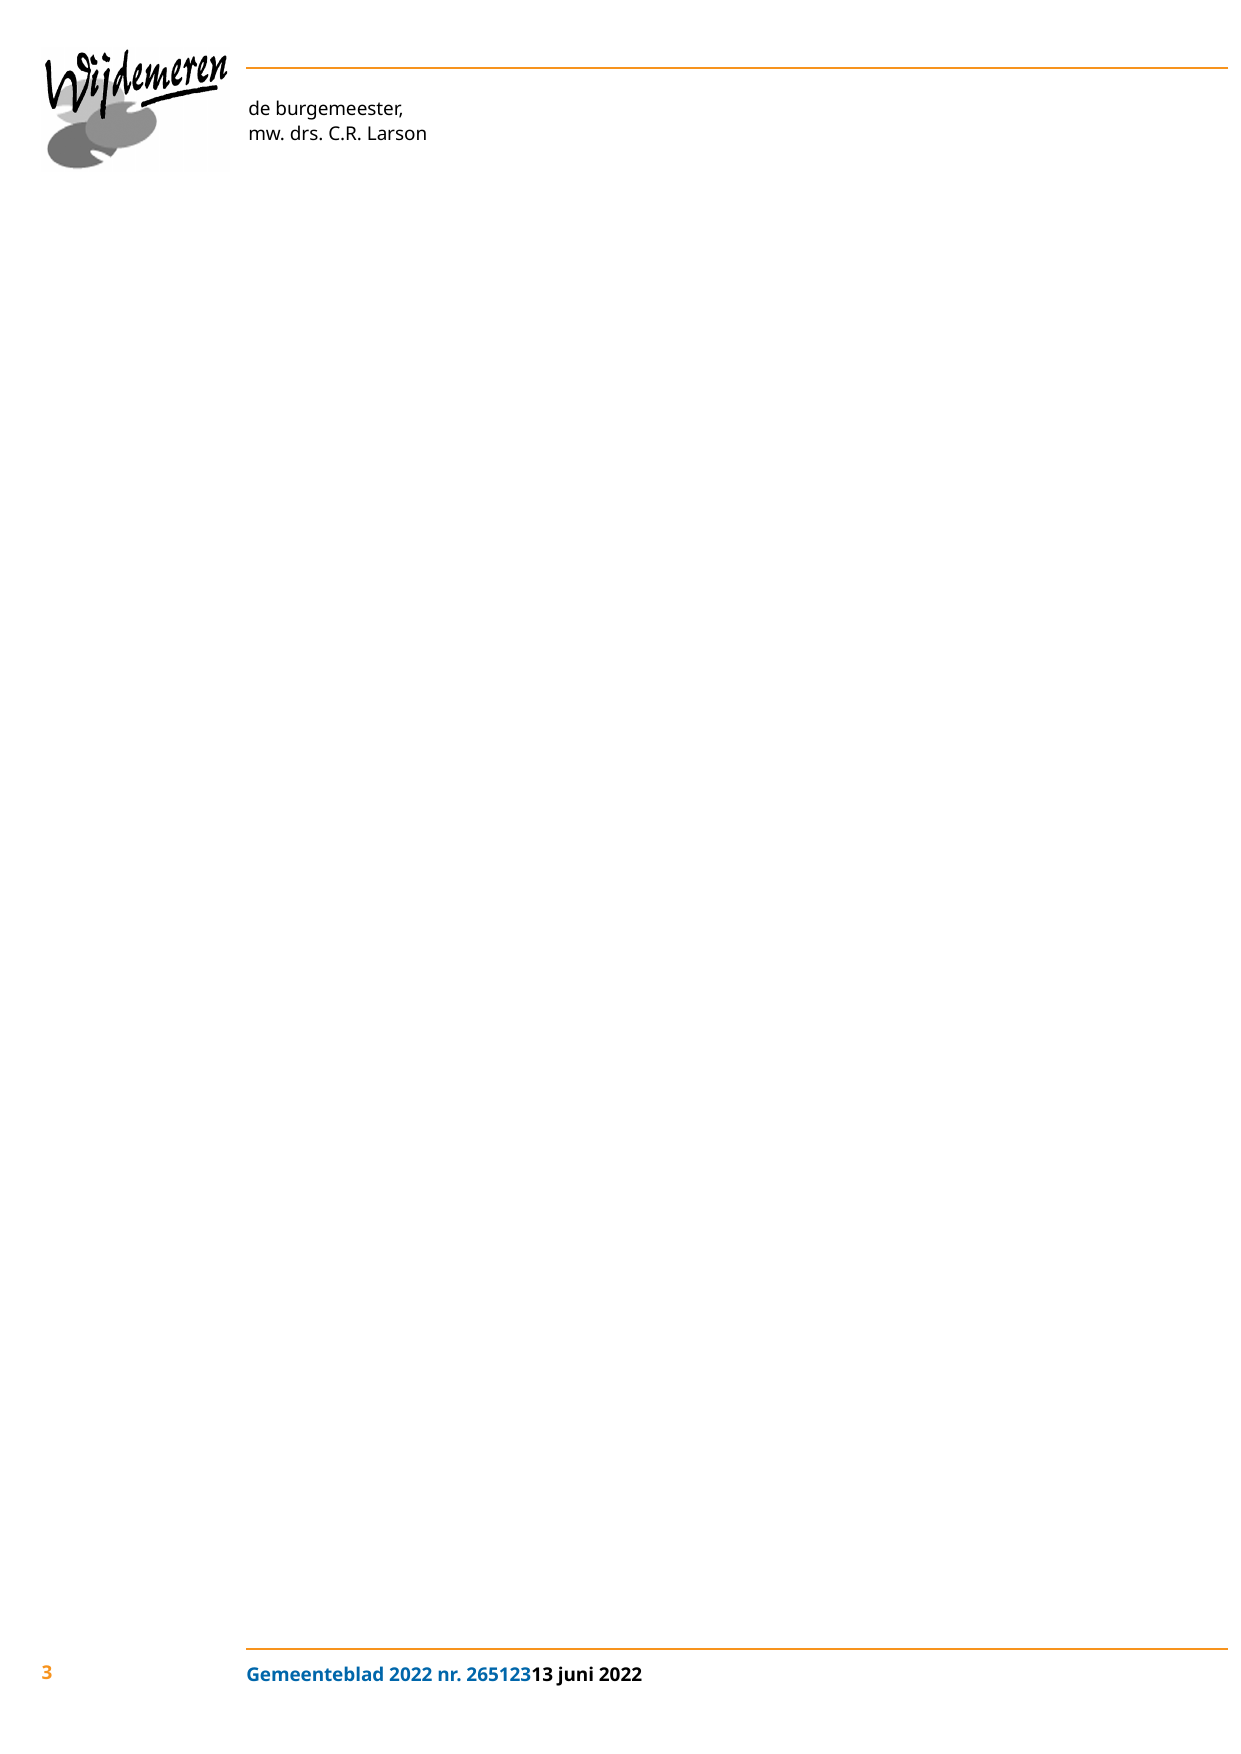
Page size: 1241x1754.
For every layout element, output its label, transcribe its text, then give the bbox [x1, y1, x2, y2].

text mw. drs. C.R. Larson [248, 121, 1152, 146]
picture [41, 47, 231, 172]
text de burgemeester, [248, 95, 1152, 121]
